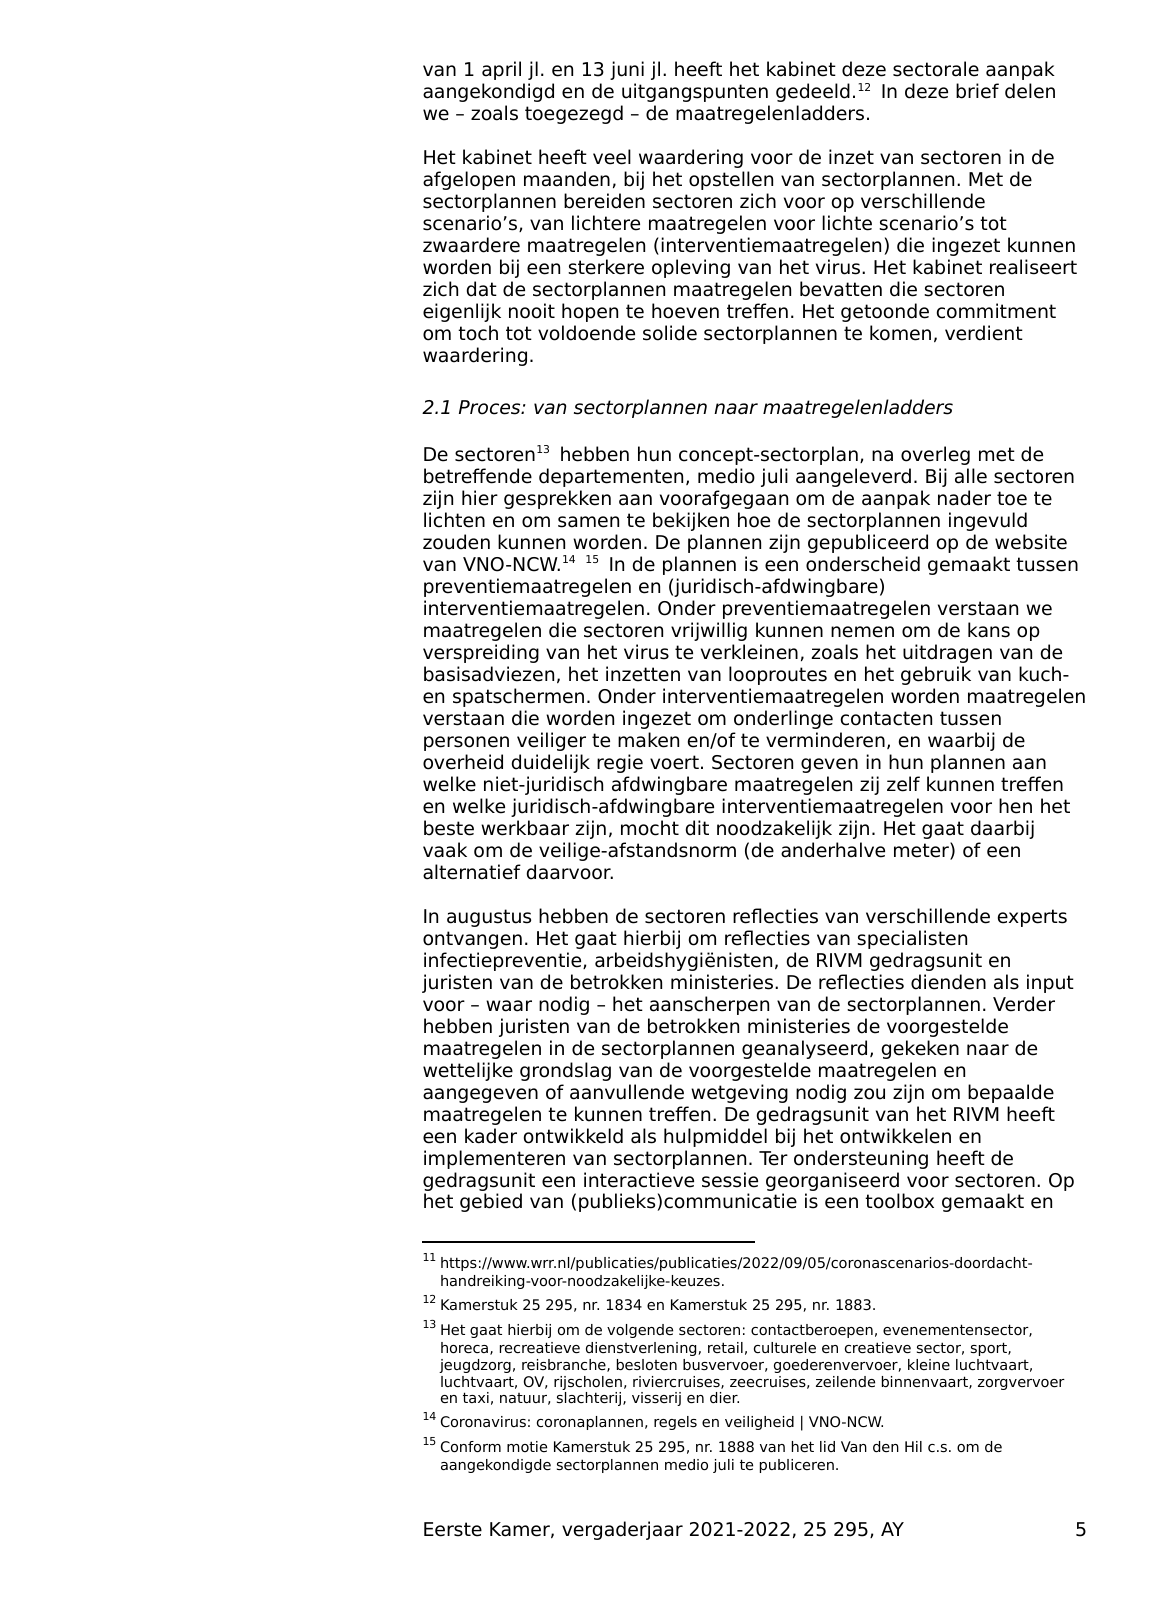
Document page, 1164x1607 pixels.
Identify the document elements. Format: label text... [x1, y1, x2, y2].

text Het kabinet heeft veel waardering voor de inzet van sectoren in de afgelopen maanden, bij het opstellen van sectorplannen. Met de sectorplannen bereiden sectoren zich voor op verschillende scenario’s, van lichtere maatregelen voor lichte scenario’s tot zwaardere maatregelen (interventiemaatregelen) die ingezet kunnen worden bij een sterkere opleving van het virus. Het kabinet realiseert zich dat de sectorplannen maatregelen bevatten die sectoren eigenlijk nooit hopen te hoeven treffen. Het getoonde commitment om toch tot voldoende solide sectorplannen te komen, verdient waardering. [422, 147, 1087, 367]
text van 1 april jl. en 13 juni jl. heeft het kabinet deze sectorale aanpak aangekondigd en de uitgangspunten gedeeld. In deze brief delen we – zoals toegezegd – de maatregelenladders. [422, 59, 1087, 125]
text Kamerstuk 25 295, nr. 1834 en Kamerstuk 25 295, nr. 1883. [422, 1293, 1087, 1315]
text Coronavirus: coronaplannen, regels en veiligheid | VNO-NCW. [422, 1410, 1087, 1432]
subtitle 2.1 Proces: van sectorplannen naar maatregelenladders [422, 397, 1087, 419]
text https://www.wrr.nl/publicaties/publicaties/2022/09/05/coronascenarios-doordacht-handreiking-voor-noodzakelijke-keuzes. [422, 1251, 1087, 1290]
text Conform motie Kamerstuk 25 295, nr. 1888 van het lid Van den Hil c.s. om de aangekondigde sectorplannen medio juli te publiceren. [422, 1435, 1087, 1474]
text De sectoren hebben hun concept-sectorplan, na overleg met de betreffende departementen, medio juli aangeleverd. Bij alle sectoren zijn hier gesprekken aan voorafgegaan om de aanpak nader toe te lichten en om samen te bekijken hoe de sectorplannen ingevuld zouden kunnen worden. De plannen zijn gepubliceerd op de website van VNO-NCW. In de plannen is een onderscheid gemaakt tussen preventiemaatregelen en (juridisch-afdwingbare) interventiemaatregelen. Onder preventiemaatregelen verstaan we maatregelen die sectoren vrijwillig kunnen nemen om de kans op verspreiding van het virus te verkleinen, zoals het uitdragen van de basisadviezen, het inzetten van looproutes en het gebruik van kuch- en spatschermen. Onder interventiemaatregelen worden maatregelen verstaan die worden ingezet om onderlinge contacten tussen personen veiliger te maken en/of te verminderen, en waarbij de overheid duidelijk regie voert. Sectoren geven in hun plannen aan welke niet-juridisch afdwingbare maatregelen zij zelf kunnen treffen en welke juridisch-afdwingbare interventiemaatregelen voor hen het beste werkbaar zijn, mocht dit noodzakelijk zijn. Het gaat daarbij vaak om de veilige-afstandsnorm (de anderhalve meter) of een alternatief daarvoor. [422, 444, 1087, 883]
text Het gaat hierbij om de volgende sectoren: contactberoepen, evenementensector, horeca, recreatieve dienstverlening, retail, culturele en creatieve sector, sport, jeugdzorg, reisbranche, besloten busvervoer, goederenvervoer, kleine luchtvaart, luchtvaart, OV, rijscholen, riviercruises, zeecruises, zeilende binnenvaart, zorgvervoer en taxi, natuur, slachterij, visserij en dier. [422, 1318, 1087, 1407]
text In augustus hebben de sectoren reflecties van verschillende experts ontvangen. Het gaat hierbij om reflecties van specialisten infectiepreventie, arbeidshygiënisten, de RIVM gedragsunit en juristen van de betrokken ministeries. De reflecties dienden als input voor – waar nodig – het aanscherpen van de sectorplannen. Verder hebben juristen van de betrokken ministeries de voorgestelde maatregelen in de sectorplannen geanalyseerd, gekeken naar de wettelijke grondslag van de voorgestelde maatregelen en aangegeven of aanvullende wetgeving nodig zou zijn om bepaalde maatregelen te kunnen treffen. De gedragsunit van het RIVM heeft een kader ontwikkeld als hulpmiddel bij het ontwikkelen en implementeren van sectorplannen. Ter ondersteuning heeft de gedragsunit een interactieve sessie georganiseerd voor sectoren. Op het gebied van (publieks)communicatie is een toolbox gemaakt en [422, 906, 1087, 1213]
